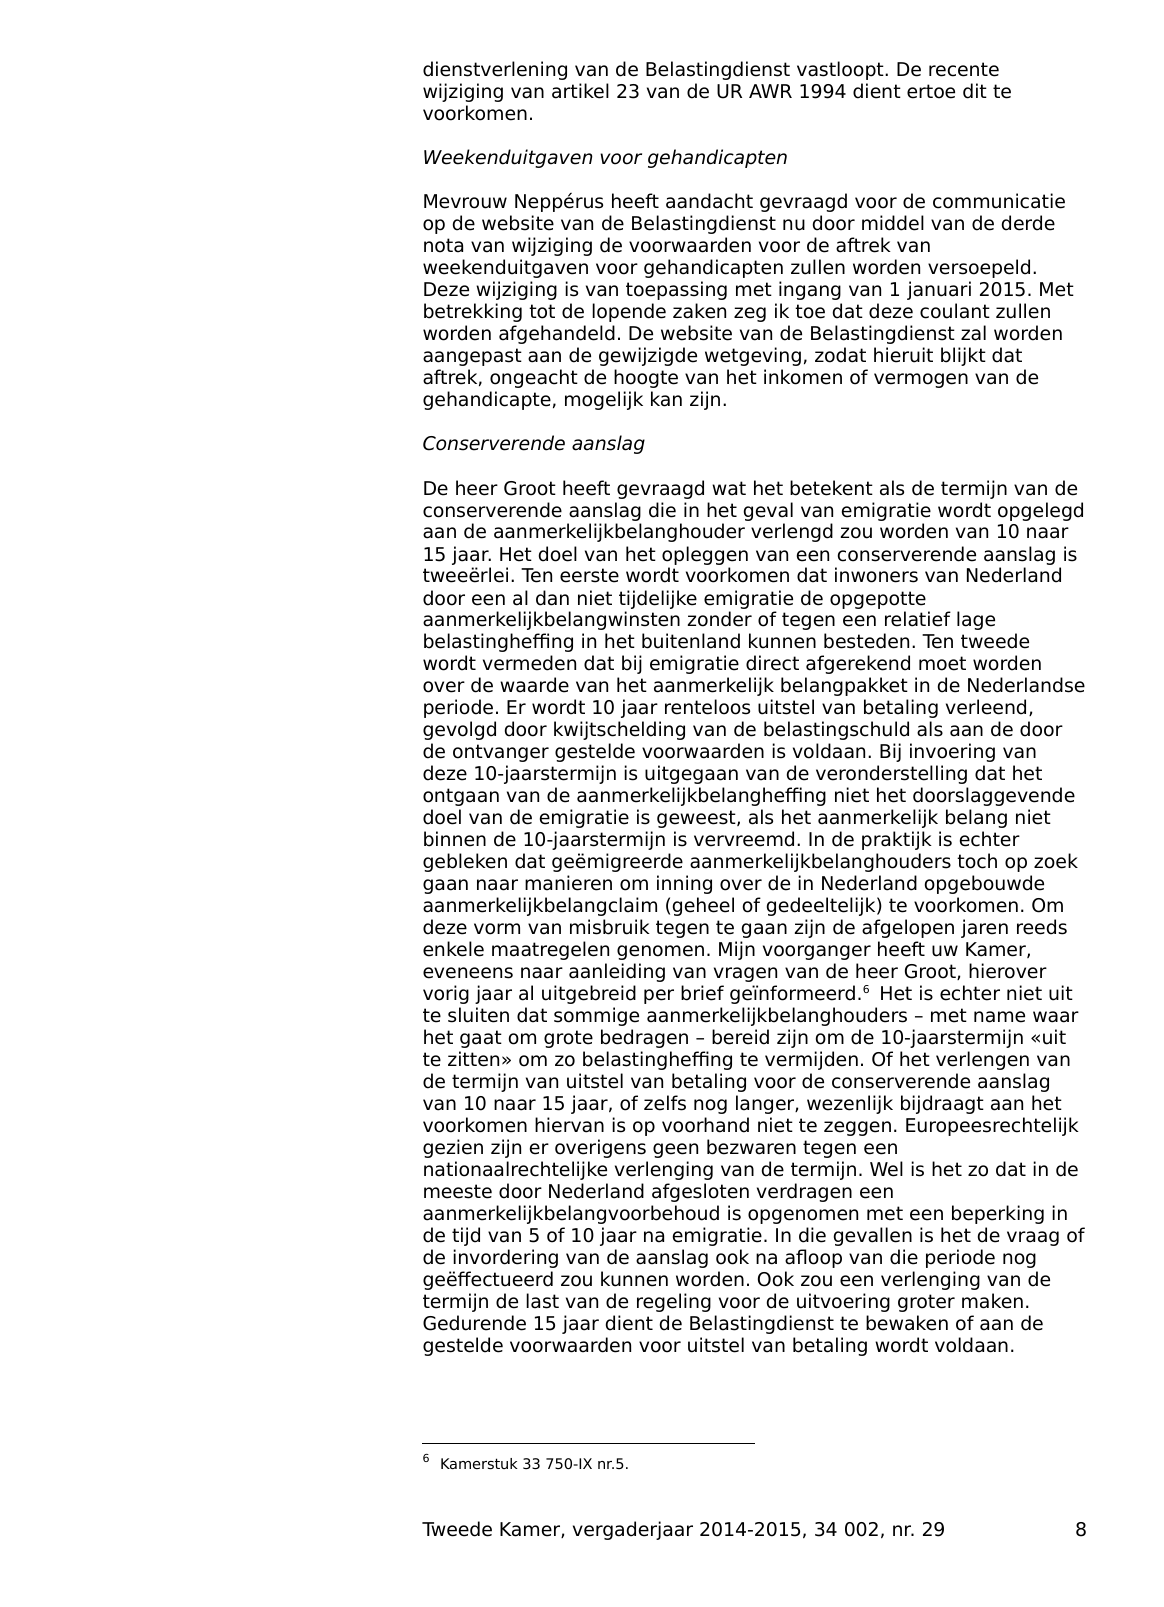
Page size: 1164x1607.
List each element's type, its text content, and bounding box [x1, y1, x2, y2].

text De heer Groot heeft gevraagd wat het betekent als de termijn van de conserverende aanslag die in het geval van emigratie wordt opgelegd aan de aanmerkelijkbelanghouder verlengd zou worden van 10 naar 15 jaar. Het doel van het opleggen van een conserverende aanslag is tweeërlei. Ten eerste wordt voorkomen dat inwoners van Nederland door een al dan niet tijdelijke emigratie de opgepotte aanmerkelijkbelangwinsten zonder of tegen een relatief lage belastingheffing in het buitenland kunnen besteden. Ten tweede wordt vermeden dat bij emigratie direct afgerekend moet worden over de waarde van het aanmerkelijk belangpakket in de Nederlandse periode. Er wordt 10 jaar renteloos uitstel van betaling verleend, gevolgd door kwijtschelding van de belastingschuld als aan de door de ontvanger gestelde voorwaarden is voldaan. Bij invoering van deze 10-jaarstermijn is uitgegaan van de veronderstelling dat het ontgaan van de aanmerkelijkbelangheffing niet het doorslaggevende doel van de emigratie is geweest, als het aanmerkelijk belang niet binnen de 10-jaarstermijn is vervreemd. In de praktijk is echter gebleken dat geëmigreerde aanmerkelijkbelanghouders toch op zoek gaan naar manieren om inning over de in Nederland opgebouwde aanmerkelijkbelangclaim (geheel of gedeeltelijk) te voorkomen. Om deze vorm van misbruik tegen te gaan zijn de afgelopen jaren reeds enkele maatregelen genomen. Mijn voorganger heeft uw Kamer, eveneens naar aanleiding van vragen van de heer Groot, hierover vorig jaar al uitgebreid per brief geïnformeerd. Het is echter niet uit te sluiten dat sommige aanmerkelijkbelanghouders – met name waar het gaat om grote bedragen – bereid zijn om de 10-jaarstermijn «uit te zitten» om zo belastingheffing te vermijden. Of het verlengen van de termijn van uitstel van betaling voor de conserverende aanslag van 10 naar 15 jaar, of zelfs nog langer, wezenlijk bijdraagt aan het voorkomen hiervan is op voorhand niet te zeggen. Europeesrechtelijk gezien zijn er overigens geen bezwaren tegen een nationaalrechtelijke verlenging van de termijn. Wel is het zo dat in de meeste door Nederland afgesloten verdragen een aanmerkelijkbelangvoorbehoud is opgenomen met een beperking in de tijd van 5 of 10 jaar na emigratie. In die gevallen is het de vraag of de invordering van de aanslag ook na afloop van die periode nog geëffectueerd zou kunnen worden. Ook zou een verlenging van de termijn de last van de regeling voor de uitvoering groter maken. Gedurende 15 jaar dient de Belastingdienst te bewaken of aan de gestelde voorwaarden voor uitstel van betaling wordt voldaan. [422, 477, 1087, 1357]
text Kamerstuk 33 750-IX nr.5. [422, 1452, 1087, 1474]
text Mevrouw Neppérus heeft aandacht gevraagd voor de communicatie op de website van de Belastingdienst nu door middel van de derde nota van wijziging de voorwaarden voor de aftrek van weekenduitgaven voor gehandicapten zullen worden versoepeld. Deze wijziging is van toepassing met ingang van 1 januari 2015. Met betrekking tot de lopende zaken zeg ik toe dat deze coulant zullen worden afgehandeld. De website van de Belastingdienst zal worden aangepast aan de gewijzigde wetgeving, zodat hieruit blijkt dat aftrek, ongeacht de hoogte van het inkomen of vermogen van de gehandicapte, mogelijk kan zijn. [422, 191, 1087, 411]
text dienstverlening van de Belastingdienst vastloopt. De recente wijziging van artikel 23 van de UR AWR 1994 dient ertoe dit te voorkomen. [422, 59, 1087, 125]
subtitle Weekenduitgaven voor gehandicapten [422, 147, 1087, 169]
subtitle Conserverende aanslag [422, 433, 1087, 455]
